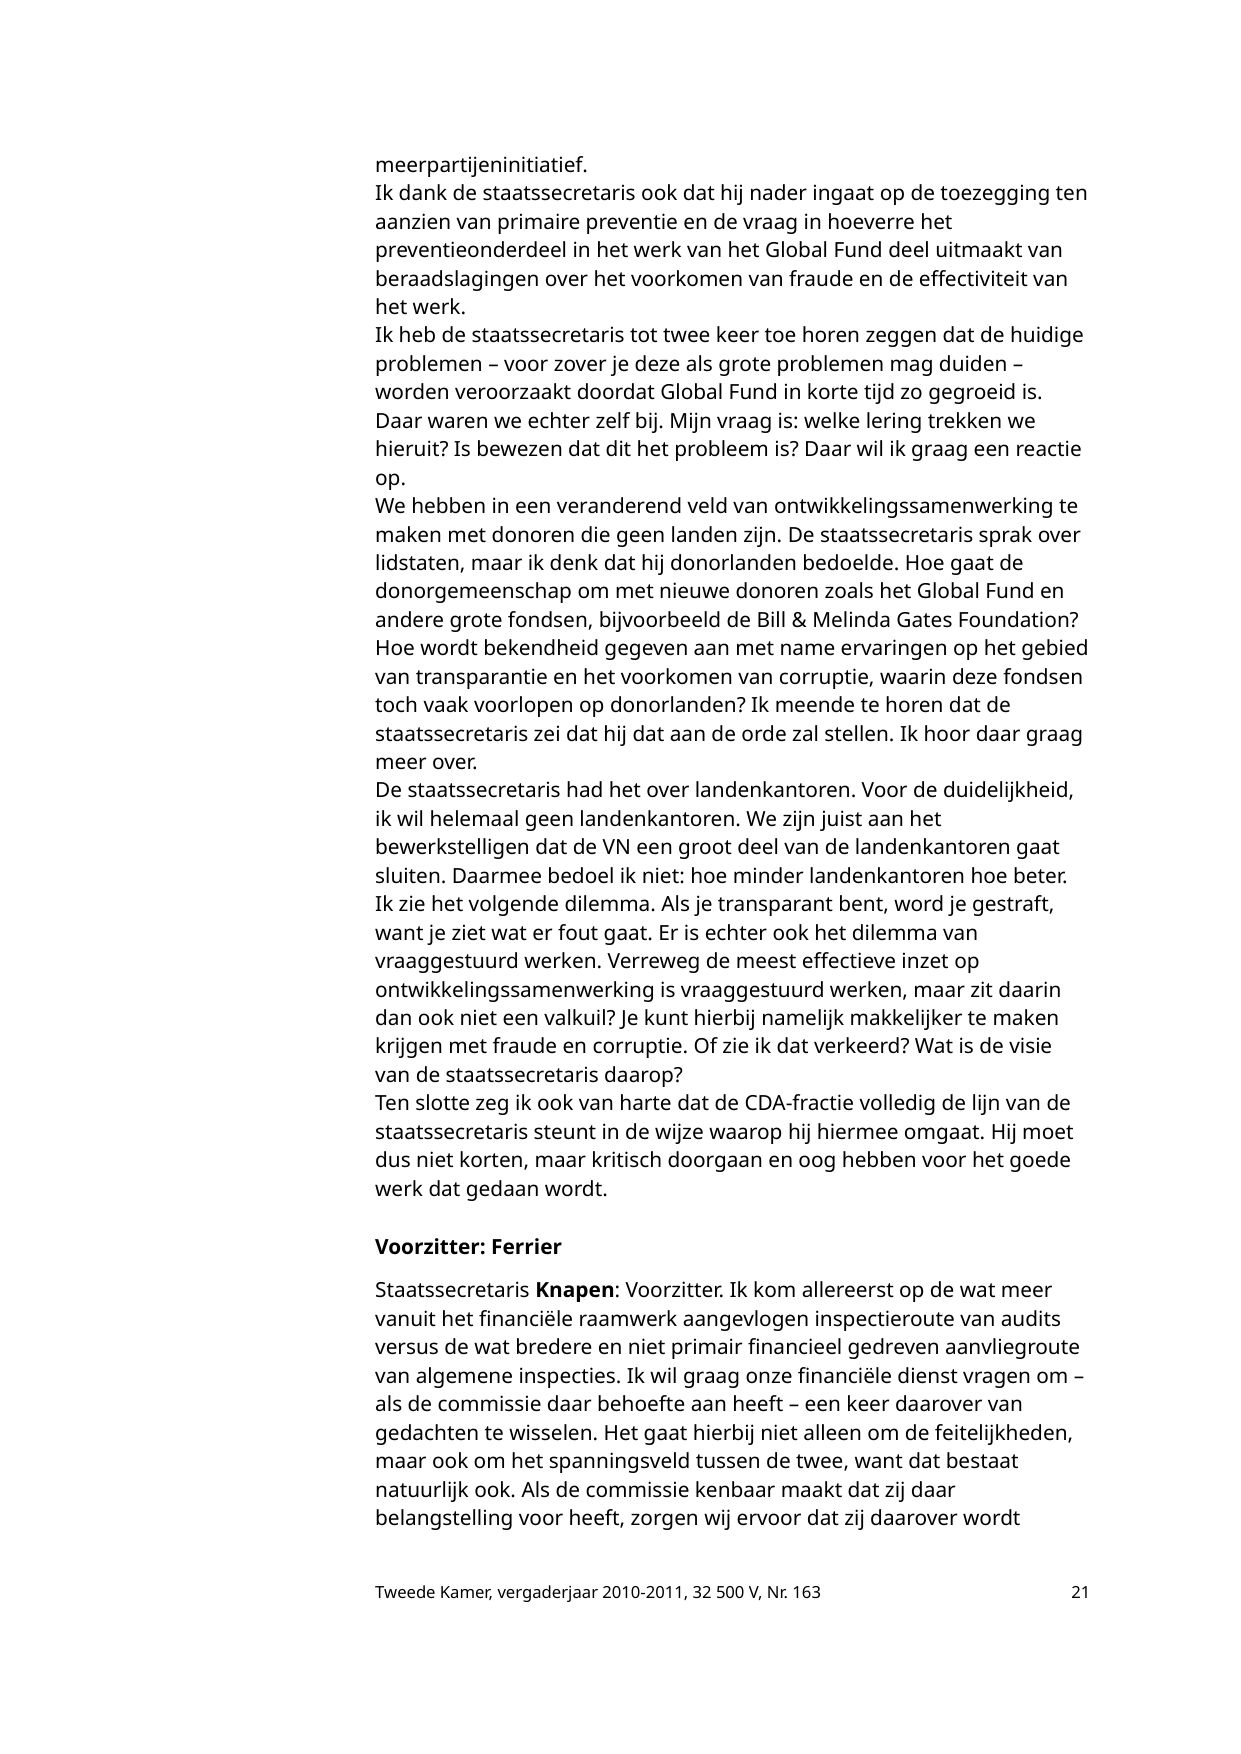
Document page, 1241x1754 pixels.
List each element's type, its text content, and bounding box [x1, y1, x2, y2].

text Voorzitter: Ferrier [375, 1232, 1090, 1261]
text meerpartijeninitiatief. [375, 150, 1090, 178]
text Ik heb de staatssecretaris tot twee keer toe horen zeggen dat de huidige problemen – voor zover je deze als grote problemen mag duiden – worden veroorzaakt doordat Global Fund in korte tijd zo gegroeid is. Daar waren we echter zelf bij. Mijn vraag is: welke lering trekken we hieruit? Is bewezen dat dit het probleem is? Daar wil ik graag een reactie op. [375, 321, 1090, 491]
text Ten slotte zeg ik ook van harte dat de CDA-fractie volledig de lijn van de staatssecretaris steunt in de wijze waarop hij hiermee omgaat. Hij moet dus niet korten, maar kritisch doorgaan en oog hebben voor het goede werk dat gedaan wordt. [375, 1088, 1090, 1202]
text Ik dank de staatssecretaris ook dat hij nader ingaat op de toezegging ten aanzien van primaire preventie en de vraag in hoeverre het preventieonderdeel in het werk van het Global Fund deel uitmaakt van beraadslagingen over het voorkomen van fraude en de effectiviteit van het werk. [375, 178, 1090, 321]
text We hebben in een veranderend veld van ontwikkelingssamenwerking te maken met donoren die geen landen zijn. De staatssecretaris sprak over lidstaten, maar ik denk dat hij donorlanden bedoelde. Hoe gaat de donorgemeenschap om met nieuwe donoren zoals het Global Fund en andere grote fondsen, bijvoorbeeld de Bill & Melinda Gates Foundation? Hoe wordt bekendheid gegeven aan met name ervaringen op het gebied van transparantie en het voorkomen van corruptie, waarin deze fondsen toch vaak voorlopen op donorlanden? Ik meende te horen dat de staatssecretaris zei dat hij dat aan de orde zal stellen. Ik hoor daar graag meer over. [375, 491, 1090, 776]
text Staatssecretaris Knapen: Voorzitter. Ik kom allereerst op de wat meer vanuit het financiële raamwerk aangevlogen inspectieroute van audits versus de wat bredere en niet primair financieel gedreven aanvliegroute van algemene inspecties. Ik wil graag onze financiële dienst vragen om – als de commissie daar behoefte aan heeft – een keer daarover van gedachten te wisselen. Het gaat hierbij niet alleen om de feitelijkheden, maar ook om het spanningsveld tussen de twee, want dat bestaat natuurlijk ook. Als de commissie kenbaar maakt dat zij daar belangstelling voor heeft, zorgen wij ervoor dat zij daarover wordt [375, 1276, 1090, 1532]
text De staatssecretaris had het over landenkantoren. Voor de duidelijkheid, ik wil helemaal geen landenkantoren. We zijn juist aan het bewerkstelligen dat de VN een groot deel van de landenkantoren gaat sluiten. Daarmee bedoel ik niet: hoe minder landenkantoren hoe beter. Ik zie het volgende dilemma. Als je transparant bent, word je gestraft, want je ziet wat er fout gaat. Er is echter ook het dilemma van vraaggestuurd werken. Verreweg de meest effectieve inzet op ontwikkelingssamenwerking is vraaggestuurd werken, maar zit daarin dan ook niet een valkuil? Je kunt hierbij namelijk makkelijker te maken krijgen met fraude en corruptie. Of zie ik dat verkeerd? Wat is de visie van de staatssecretaris daarop? [375, 776, 1090, 1088]
